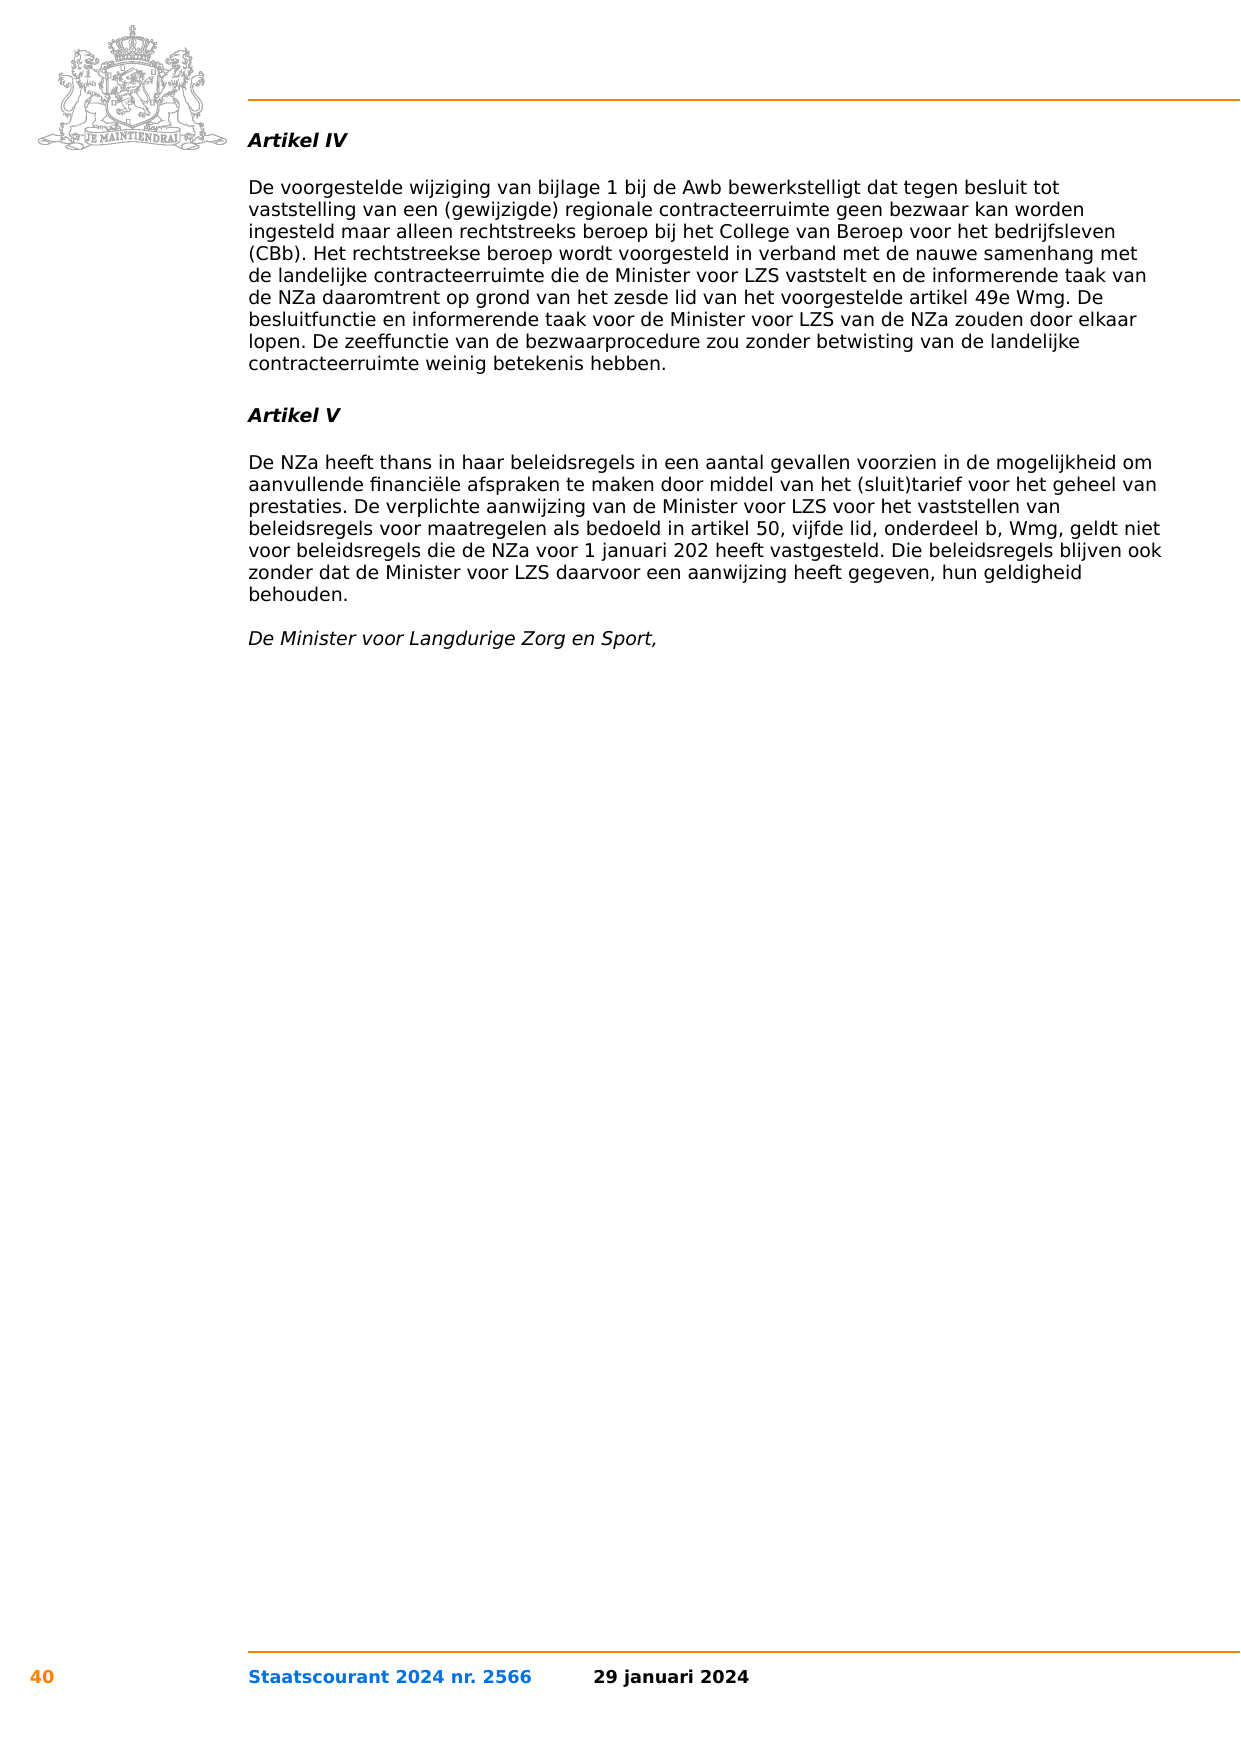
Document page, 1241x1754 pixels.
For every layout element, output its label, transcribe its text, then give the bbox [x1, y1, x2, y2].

subtitle Artikel IV [248, 130, 1163, 152]
picture [38, 25, 227, 150]
text De Minister voor Langdurige Zorg en Sport, [248, 627, 1163, 649]
subtitle Artikel V [248, 405, 1163, 427]
text De NZa heeft thans in haar beleidsregels in een aantal gevallen voorzien in de mogelijkheid om aanvullende financiële afspraken te maken door middel van het (sluit)tarief voor het geheel van prestaties. De verplichte aanwijzing van de Minister voor LZS voor het vaststellen van beleidsregels voor maatregelen als bedoeld in artikel 50, vijfde lid, onderdeel b, Wmg, geldt niet voor beleidsregels die de NZa voor 1 januari 202 heeft vastgesteld. Die beleidsregels blijven ook zonder dat de Minister voor LZS daarvoor een aanwijzing heeft gegeven, hun geldigheid behouden. [248, 452, 1163, 606]
text De voorgestelde wijziging van bijlage 1 bij de Awb bewerkstelligt dat tegen besluit tot vaststelling van een (gewijzigde) regionale contracteerruimte geen bezwaar kan worden ingesteld maar alleen rechtstreeks beroep bij het College van Beroep voor het bedrijfsleven (CBb). Het rechtstreekse beroep wordt voorgesteld in verband met de nauwe samenhang met de landelijke contracteerruimte die de Minister voor LZS vaststelt en de informerende taak van de NZa daaromtrent op grond van het zesde lid van het voorgestelde artikel 49e Wmg. De besluitfunctie en informerende taak voor de Minister voor LZS van de NZa zouden door elkaar lopen. De zeeffunctie van de bezwaarprocedure zou zonder betwisting van de landelijke contracteerruimte weinig betekenis hebben. [248, 177, 1163, 375]
